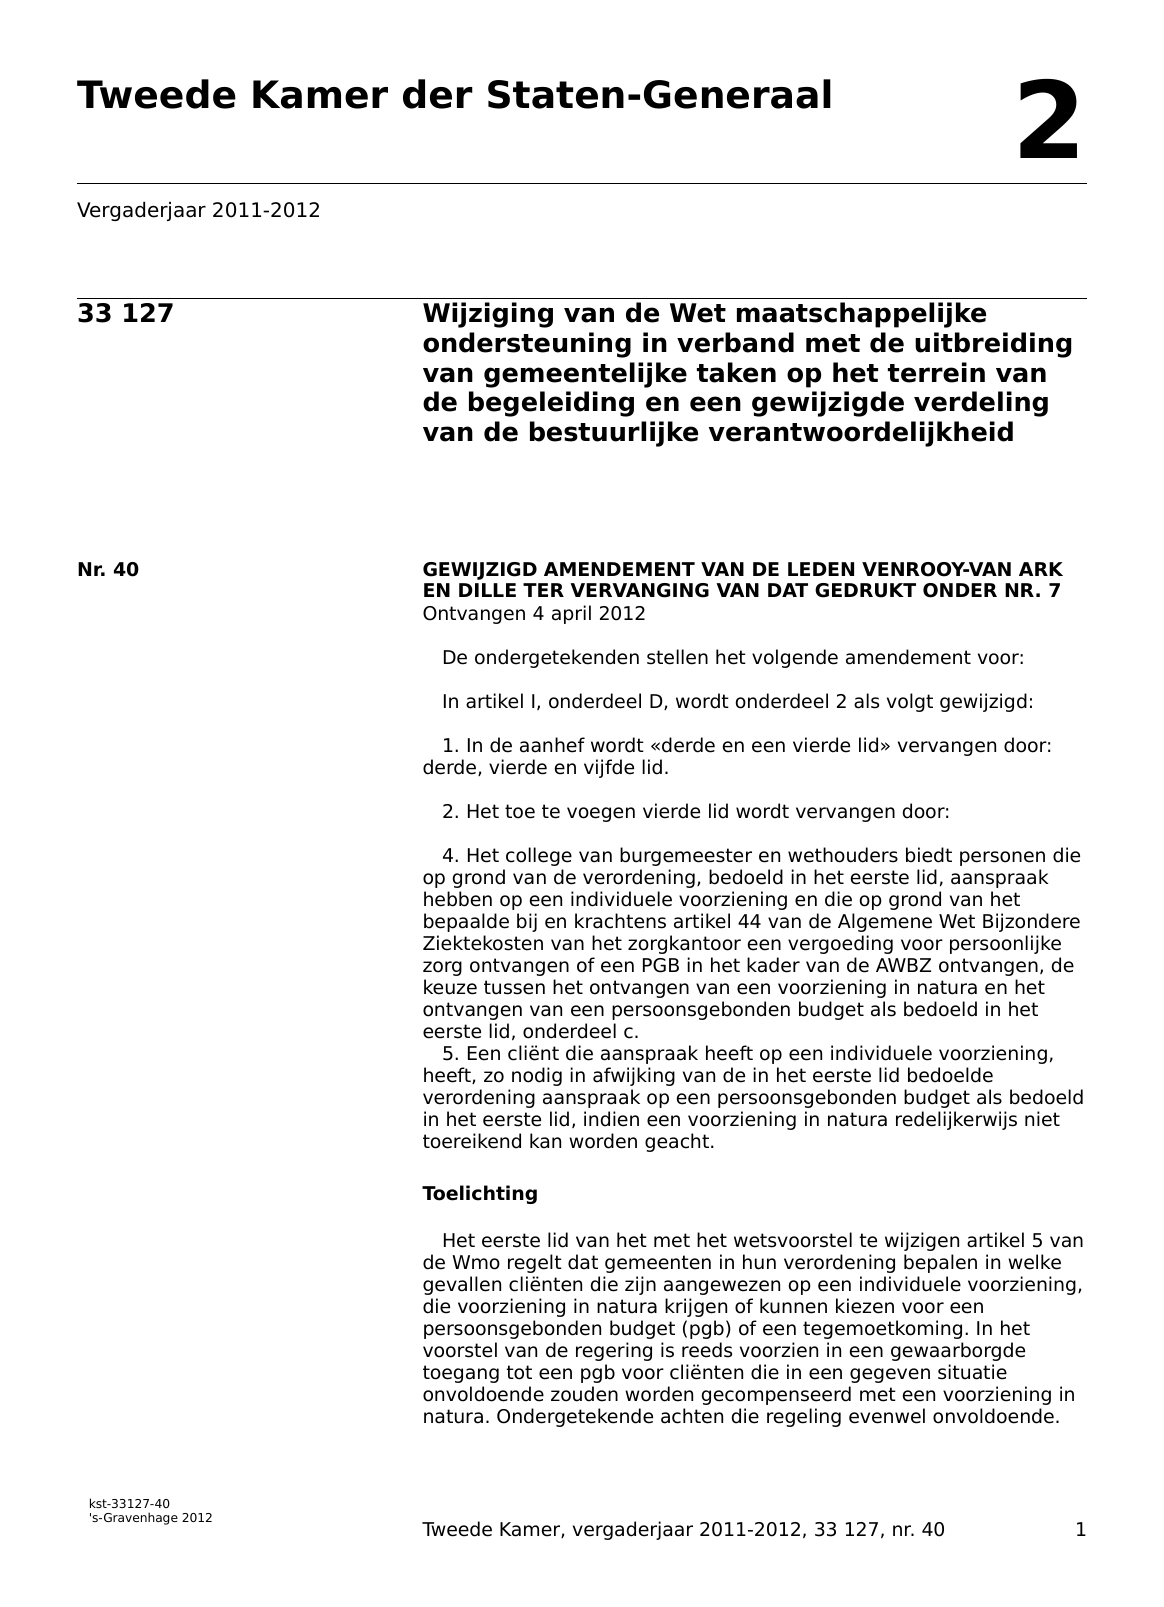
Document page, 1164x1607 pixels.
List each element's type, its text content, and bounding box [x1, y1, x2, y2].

subtitle Nr. 40 GEWIJZIGD AMENDEMENT VAN DE LEDEN VENROOY-VAN ARK EN DILLE TER VERVANGING VAN DAT GEDRUKT ONDER NR. 7 [77, 558, 1087, 602]
table_cell Vergaderjaar 2011-2012 [77, 184, 1087, 298]
text 5. Een cliënt die aanspraak heeft op een individuele voorziening, heeft, zo nodig in afwijking van de in het eerste lid bedoelde verordening aanspraak op een persoonsgebonden budget als bedoeld in het eerste lid, indien een voorziening in natura redelijkerwijs niet toereikend kan worden geacht. [422, 1043, 1087, 1153]
subtitle 33 127 Wijziging van de Wet maatschappelijke ondersteuning in verband met de uitbreiding van gemeentelijke taken op het terrein van de begeleiding en een gewijzigde verdeling van de bestuurlijke verantwoordelijkheid [77, 299, 1087, 447]
subtitle Toelichting [422, 1183, 1087, 1205]
text In artikel I, onderdeel D, wordt onderdeel 2 als volgt gewijzigd: [422, 691, 1087, 713]
text 2. Het toe te voegen vierde lid wordt vervangen door: [422, 801, 1087, 823]
text 4. Het college van burgemeester en wethouders biedt personen die op grond van de verordening, bedoeld in het eerste lid, aanspraak hebben op een individuele voorziening en die op grond van het bepaalde bij en krachtens artikel 44 van de Algemene Wet Bijzondere Ziektekosten van het zorgkantoor een vergoeding voor persoonlijke zorg ontvangen of een PGB in het kader van de AWBZ ontvangen, de keuze tussen het ontvangen van een voorziening in natura en het ontvangen van een persoonsgebonden budget als bedoeld in het eerste lid, onderdeel c. [422, 845, 1087, 1043]
text 1. In de aanhef wordt «derde en een vierde lid» vervangen door: derde, vierde en vijfde lid. [422, 735, 1087, 779]
text 's-Gravenhage 2012 [88, 1511, 323, 1525]
table_header 2 [886, 59, 1087, 183]
text Het eerste lid van het met het wetsvoorstel te wijzigen artikel 5 van de Wmo regelt dat gemeenten in hun verordening bepalen in welke gevallen cliënten die zijn aangewezen op een individuele voorziening, die voorziening in natura krijgen of kunnen kiezen voor een persoonsgebonden budget (pgb) of een tegemoetkoming. In het voorstel van de regering is reeds voorzien in een gewaarborgde toegang tot een pgb voor cliënten die in een gegeven situatie onvoldoende zouden worden gecompenseerd met een voorziening in natura. Ondergetekende achten die regeling evenwel onvoldoende. [422, 1230, 1087, 1428]
text De ondergetekenden stellen het volgende amendement voor: [422, 647, 1087, 668]
table_header Tweede Kamer der Staten-Generaal [77, 59, 886, 183]
text Ontvangen 4 april 2012 [422, 602, 1087, 624]
text kst-33127-40 [88, 1497, 323, 1511]
